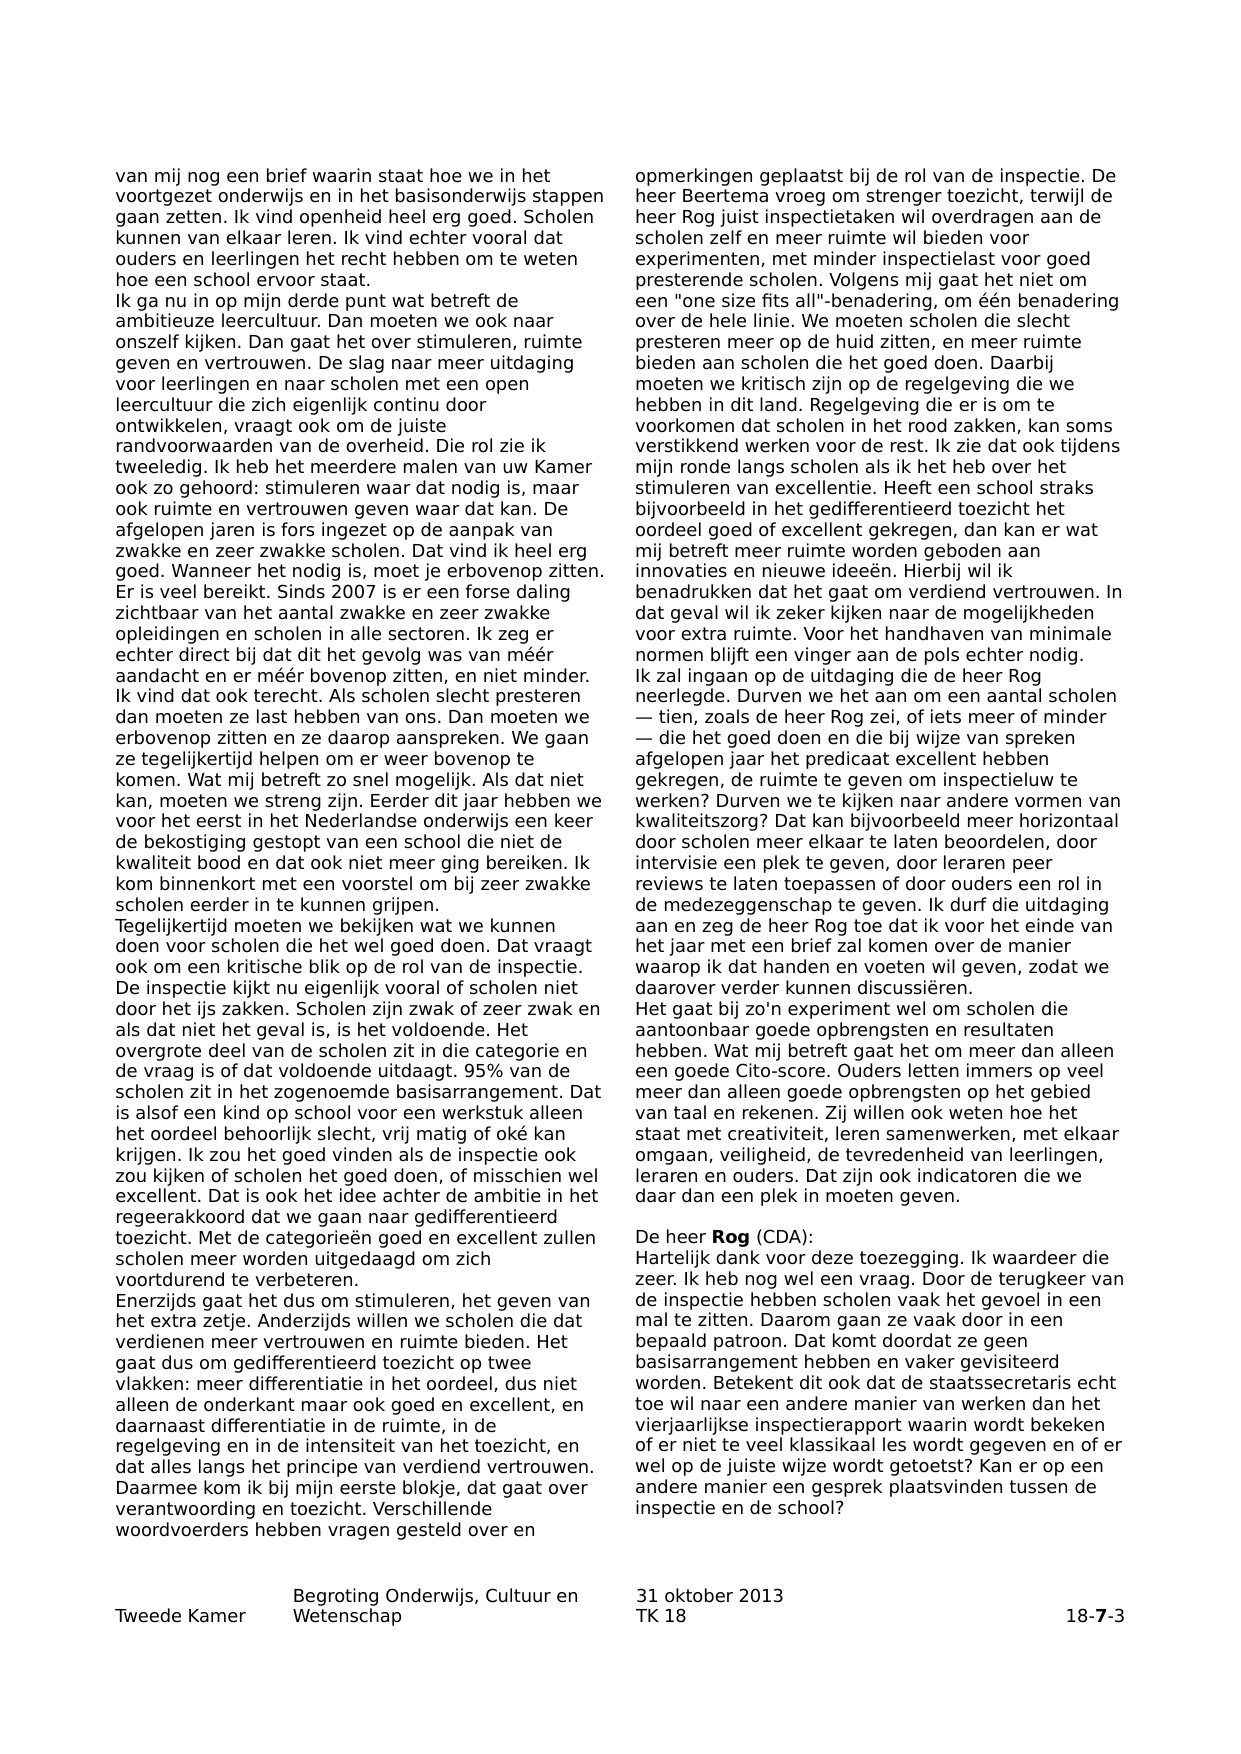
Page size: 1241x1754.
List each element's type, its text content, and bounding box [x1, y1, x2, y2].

text Enerzijds gaat het dus om stimuleren, het geven van het extra zetje. Anderzijds willen we scholen die dat verdienen meer vertrouwen en ruimte bieden. Het gaat dus om gedifferentieerd toezicht op twee vlakken: meer differentiatie in het oordeel, dus niet alleen de onderkant maar ook goed en excellent, en daarnaast differentiatie in de ruimte, in de regelgeving en in de intensiteit van het toezicht, en dat alles langs het principe van verdiend vertrouwen. [115, 1290, 605, 1478]
text Het gaat bij zo'n experiment wel om scholen die aantoonbaar goede opbrengsten en resultaten hebben. Wat mij betreft gaat het om meer dan alleen een goede Cito-score. Ouders letten immers op veel meer dan alleen goede opbrengsten op het gebied van taal en rekenen. Zij willen ook weten hoe het staat met creativiteit, leren samenwerken, met elkaar omgaan, veiligheid, de tevredenheid van leerlingen, leraren en ouders. Dat zijn ook indicatoren die we daar dan een plek in moeten geven. [635, 999, 1125, 1207]
text opmerkingen geplaatst bij de rol van de inspectie. De heer Beertema vroeg om strenger toezicht, terwijl de heer Rog juist inspectietaken wil overdragen aan de scholen zelf en meer ruimte wil bieden voor experimenten, met minder inspectielast voor goed presterende scholen. Volgens mij gaat het niet om een "one size fits all"-benadering, om één benadering over de hele linie. We moeten scholen die slecht presteren meer op de huid zitten, en meer ruimte bieden aan scholen die het goed doen. Daarbij moeten we kritisch zijn op de regelgeving die we hebben in dit land. Regelgeving die er is om te voorkomen dat scholen in het rood zakken, kan soms verstikkend werken voor de rest. Ik zie dat ook tijdens mijn ronde langs scholen als ik het heb over het stimuleren van excellentie. Heeft een school straks bijvoorbeeld in het gedifferentieerd toezicht het oordeel goed of excellent gekregen, dan kan er wat mij betreft meer ruimte worden geboden aan innovaties en nieuwe ideeën. Hierbij wil ik benadrukken dat het gaat om verdiend vertrouwen. In dat geval wil ik zeker kijken naar de mogelijkheden voor extra ruimte. Voor het handhaven van minimale normen blijft een vinger aan de pols echter nodig. [635, 165, 1125, 665]
text Hartelijk dank voor deze toezegging. Ik waardeer die zeer. Ik heb nog wel een vraag. Door de terugkeer van de inspectie hebben scholen vaak het gevoel in een mal te zitten. Daarom gaan ze vaak door in een bepaald patroon. Dat komt doordat ze geen basisarrangement hebben en vaker gevisiteerd worden. Betekent dit ook dat de staatssecretaris echt toe wil naar een andere manier van werken dan het vierjaarlijkse inspectierapport waarin wordt bekeken of er niet te veel klassikaal les wordt gegeven en of er wel op de juiste wijze wordt getoetst? Kan er op een andere manier een gesprek plaatsvinden tussen de inspectie en de school? [635, 1248, 1125, 1518]
text Ik zal ingaan op de uitdaging die de heer Rog neerlegde. Durven we het aan om een aantal scholen — tien, zoals de heer Rog zei, of iets meer of minder — die het goed doen en die bij wijze van spreken afgelopen jaar het predicaat excellent hebben gekregen, de ruimte te geven om inspectieluw te werken? Durven we te kijken naar andere vormen van kwaliteitszorg? Dat kan bijvoorbeeld meer horizontaal door scholen meer elkaar te laten beoordelen, door intervisie een plek te geven, door leraren peer reviews te laten toepassen of door ouders een rol in de medezeggenschap te geven. Ik durf die uitdaging aan en zeg de heer Rog toe dat ik voor het einde van het jaar met een brief zal komen over de manier waarop ik dat handen en voeten wil geven, zodat we daarover verder kunnen discussiëren. [635, 665, 1125, 999]
text Ik ga nu in op mijn derde punt wat betreft de ambitieuze leercultuur. Dan moeten we ook naar onszelf kijken. Dan gaat het over stimuleren, ruimte geven en vertrouwen. De slag naar meer uitdaging voor leerlingen en naar scholen met een open leercultuur die zich eigenlijk continu door ontwikkelen, vraagt ook om de juiste randvoorwaarden van de overheid. Die rol zie ik tweeledig. Ik heb het meerdere malen van uw Kamer ook zo gehoord: stimuleren waar dat nodig is, maar ook ruimte en vertrouwen geven waar dat kan. De afgelopen jaren is fors ingezet op de aanpak van zwakke en zeer zwakke scholen. Dat vind ik heel erg goed. Wanneer het nodig is, moet je erbovenop zitten. Er is veel bereikt. Sinds 2007 is er een forse daling zichtbaar van het aantal zwakke en zeer zwakke opleidingen en scholen in alle sectoren. Ik zeg er echter direct bij dat dit het gevolg was van méér aandacht en er méér bovenop zitten, en niet minder. Ik vind dat ook terecht. Als scholen slecht presteren dan moeten ze last hebben van ons. Dan moeten we erbovenop zitten en ze daarop aanspreken. We gaan ze tegelijkertijd helpen om er weer bovenop te komen. Wat mij betreft zo snel mogelijk. Als dat niet kan, moeten we streng zijn. Eerder dit jaar hebben we voor het eerst in het Nederlandse onderwijs een keer de bekostiging gestopt van een school die niet de kwaliteit bood en dat ook niet meer ging bereiken. Ik kom binnenkort met een voorstel om bij zeer zwakke scholen eerder in te kunnen grijpen. [115, 290, 605, 915]
text Tegelijkertijd moeten we bekijken wat we kunnen doen voor scholen die het wel goed doen. Dat vraagt ook om een kritische blik op de rol van de inspectie. De inspectie kijkt nu eigenlijk vooral of scholen niet door het ijs zakken. Scholen zijn zwak of zeer zwak en als dat niet het geval is, is het voldoende. Het overgrote deel van de scholen zit in die categorie en de vraag is of dat voldoende uitdaagt. 95% van de scholen zit in het zogenoemde basisarrangement. Dat is alsof een kind op school voor een werkstuk alleen het oordeel behoorlijk slecht, vrij matig of oké kan krijgen. Ik zou het goed vinden als de inspectie ook zou kijken of scholen het goed doen, of misschien wel excellent. Dat is ook het idee achter de ambitie in het regeerakkoord dat we gaan naar gedifferentieerd toezicht. Met de categorieën goed en excellent zullen scholen meer worden uitgedaagd om zich voortdurend te verbeteren. [115, 915, 605, 1290]
text De heer Rog (CDA): [635, 1227, 1125, 1248]
text van mij nog een brief waarin staat hoe we in het voortgezet onderwijs en in het basisonderwijs stappen gaan zetten. Ik vind openheid heel erg goed. Scholen kunnen van elkaar leren. Ik vind echter vooral dat ouders en leerlingen het recht hebben om te weten hoe een school ervoor staat. [115, 165, 605, 290]
text Daarmee kom ik bij mijn eerste blokje, dat gaat over verantwoording en toezicht. Verschillende woordvoerders hebben vragen gesteld over en [115, 1478, 605, 1540]
